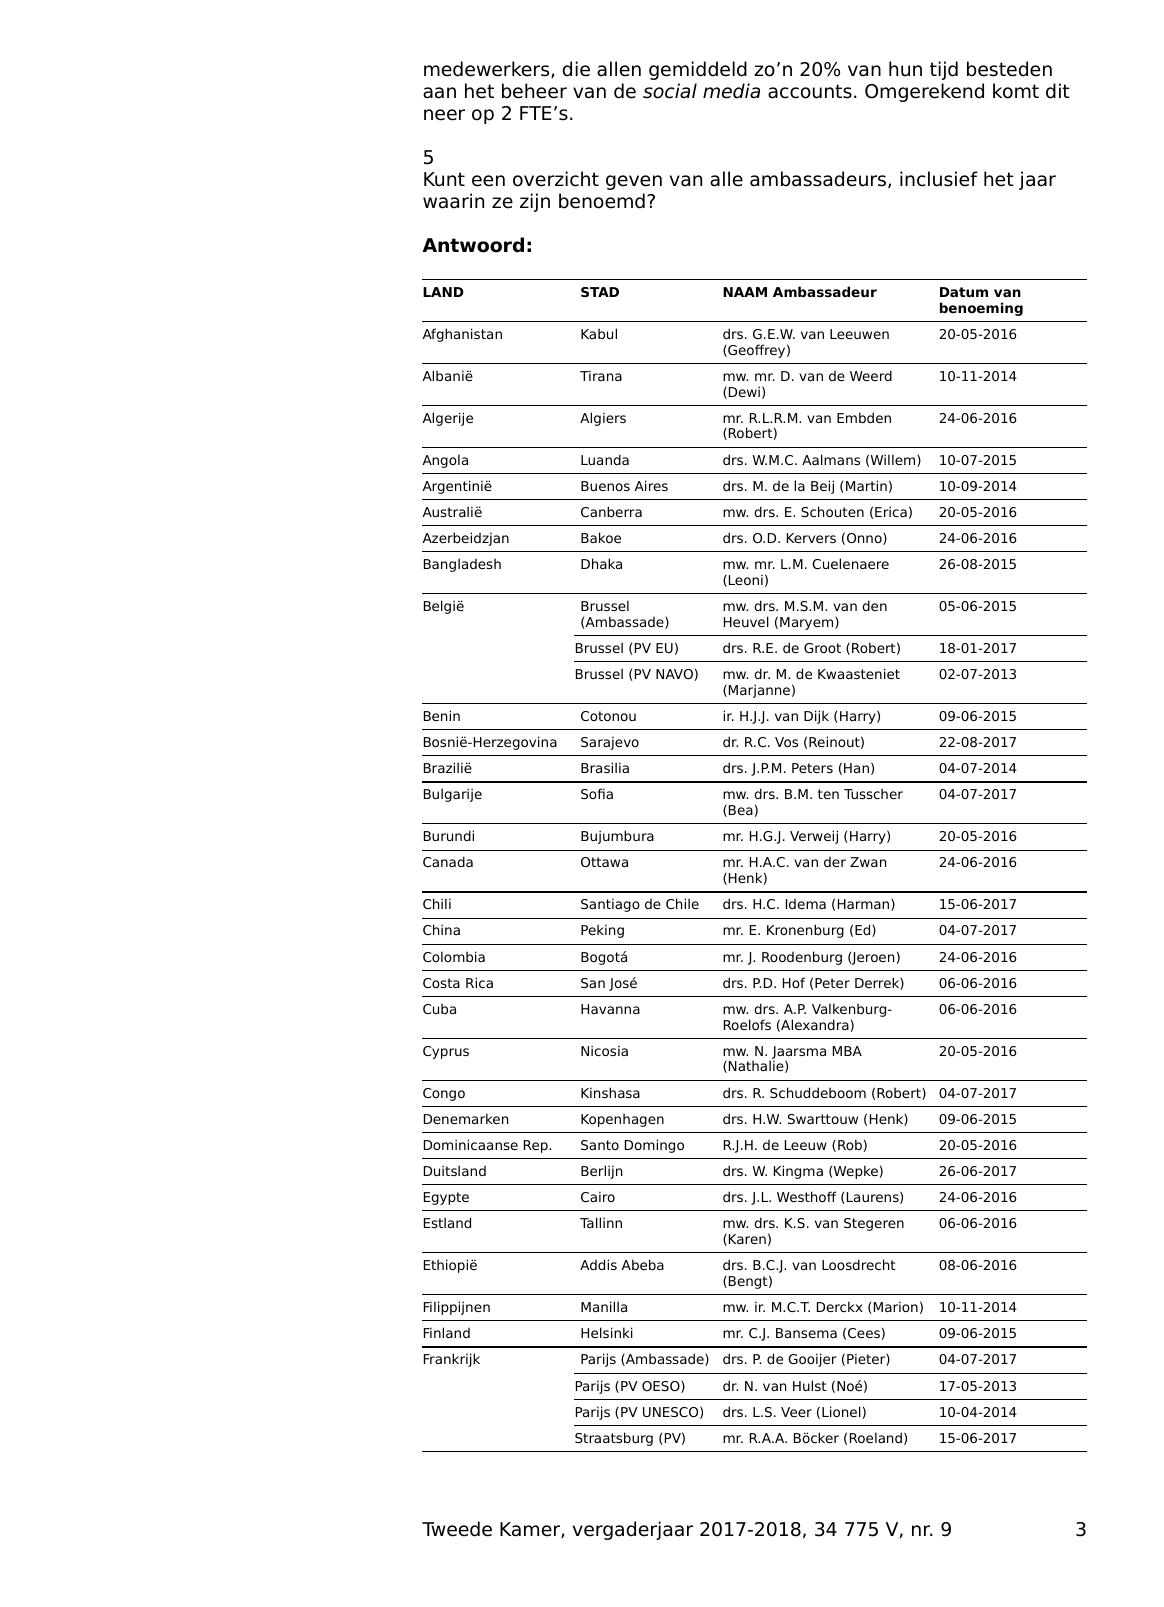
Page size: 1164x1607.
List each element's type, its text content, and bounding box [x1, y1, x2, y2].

table_cell Manilla [574, 1295, 716, 1320]
table_cell China [422, 919, 574, 944]
table_cell Santiago de Chile [574, 893, 716, 917]
table_header STAD [574, 280, 716, 321]
table_cell mw. N. Jaarsma MBA (Nathalie) [716, 1039, 932, 1080]
table_cell Parijs (Ambassade) [574, 1348, 716, 1373]
table_cell 10-07-2015 [933, 448, 1087, 473]
table_cell Parijs (PV OESO) [574, 1374, 716, 1399]
table_cell 02-07-2013 [933, 662, 1087, 703]
table_cell Canada [422, 851, 574, 891]
table_cell Straatsburg (PV) [574, 1426, 716, 1451]
table_cell 08-06-2016 [933, 1253, 1087, 1294]
table_cell Kabul [574, 322, 716, 363]
table_cell drs. J.P.M. Peters (Han) [716, 756, 932, 781]
table_cell mw. mr. L.M. Cuelenaere (Leoni) [716, 552, 932, 593]
table_cell mw. ir. M.C.T. Derckx (Marion) [716, 1295, 932, 1320]
table_cell Peking [574, 919, 716, 944]
table_cell mr. H.G.J. Verweij (Harry) [716, 824, 932, 849]
table_cell Canberra [574, 500, 716, 525]
table_cell drs. P. de Gooijer (Pieter) [716, 1348, 932, 1373]
table_cell 06-06-2016 [933, 1211, 1087, 1252]
table_cell Luanda [574, 448, 716, 473]
table_cell mr. H.A.C. van der Zwan (Henk) [716, 851, 932, 891]
table_cell 20-05-2016 [933, 1133, 1087, 1158]
table_cell Bujumbura [574, 824, 716, 849]
table_cell mr. R.A.A. Böcker (Roeland) [716, 1426, 932, 1451]
table_cell 20-05-2016 [933, 824, 1087, 849]
table_cell 15-06-2017 [933, 893, 1087, 917]
table_cell Finland [422, 1321, 574, 1346]
table_cell dr. R.C. Vos (Reinout) [716, 730, 932, 755]
table_cell mw. drs. E. Schouten (Erica) [716, 500, 932, 525]
table_cell 05-06-2015 [933, 594, 1087, 635]
table_cell Havanna [574, 997, 716, 1038]
table_cell Dhaka [574, 552, 716, 593]
table_cell Bosnië-Herzegovina [422, 730, 574, 755]
text Kunt een overzicht geven van alle ambassadeurs, inclusief het jaar waarin ze zijn benoemd? [422, 169, 1087, 213]
table_cell mw. drs. M.S.M. van den Heuvel (Maryem) [716, 594, 932, 635]
table_cell 04-07-2017 [933, 919, 1087, 944]
table_cell mr. C.J. Bansema (Cees) [716, 1321, 932, 1346]
table_cell Kinshasa [574, 1081, 716, 1106]
table_cell mw. drs. K.S. van Stegeren (Karen) [716, 1211, 932, 1252]
table_cell Helsinki [574, 1321, 716, 1346]
table_cell drs. W. Kingma (Wepke) [716, 1159, 932, 1184]
table_cell drs. H.W. Swarttouw (Henk) [716, 1107, 932, 1132]
table_cell Cuba [422, 997, 574, 1038]
table_cell Algerije [422, 406, 574, 447]
table_cell Denemarken [422, 1107, 574, 1132]
table_cell Duitsland [422, 1159, 574, 1184]
table_cell mr. E. Kronenburg (Ed) [716, 919, 932, 944]
table_cell Chili [422, 893, 574, 917]
table_header LAND [422, 280, 574, 321]
table_cell 04-07-2014 [933, 756, 1087, 781]
table_cell 06-06-2016 [933, 971, 1087, 996]
table_cell Bakoe [574, 526, 716, 551]
table_cell ir. H.J.J. van Dijk (Harry) [716, 704, 932, 729]
table_cell Sarajevo [574, 730, 716, 755]
table_cell 10-11-2014 [933, 1295, 1087, 1320]
table_cell Ethiopië [422, 1253, 574, 1294]
table_cell drs. G.E.W. van Leeuwen (Geoffrey) [716, 322, 932, 363]
table_cell Algiers [574, 406, 716, 447]
table_cell drs. R. Schuddeboom (Robert) [716, 1081, 932, 1106]
table_cell Berlijn [574, 1159, 716, 1184]
text 5 [422, 147, 1087, 169]
table_cell drs. M. de la Beij (Martin) [716, 474, 932, 499]
table_cell Filippijnen [422, 1295, 574, 1320]
table_cell Brussel (Ambassade) [574, 594, 716, 635]
table_cell drs. J.L. Westhoff (Laurens) [716, 1185, 932, 1210]
table_cell Dominicaanse Rep. [422, 1133, 574, 1158]
table_cell Afghanistan [422, 322, 574, 363]
table_cell mw. drs. A.P. Valkenburg-Roelofs (Alexandra) [716, 997, 932, 1038]
table_cell België [422, 594, 574, 703]
table_cell Australië [422, 500, 574, 525]
table_cell 10-09-2014 [933, 474, 1087, 499]
table_cell 20-05-2016 [933, 500, 1087, 525]
table_cell 15-06-2017 [933, 1426, 1087, 1451]
table_cell Brasilia [574, 756, 716, 781]
table_cell Brussel (PV EU) [574, 636, 716, 661]
table_cell Brazilië [422, 756, 574, 781]
text Antwoord: [422, 235, 1087, 257]
table_cell 26-06-2017 [933, 1159, 1087, 1184]
table_cell Santo Domingo [574, 1133, 716, 1158]
table_cell 09-06-2015 [933, 1107, 1087, 1132]
table_cell drs. W.M.C. Aalmans (Willem) [716, 448, 932, 473]
table_cell Burundi [422, 824, 574, 849]
table_cell Kopenhagen [574, 1107, 716, 1132]
table_cell mw. dr. M. de Kwaasteniet (Marjanne) [716, 662, 932, 703]
table_cell 24-06-2016 [933, 406, 1087, 447]
table_cell mr. J. Roodenburg (Jeroen) [716, 945, 932, 970]
table_cell drs. R.E. de Groot (Robert) [716, 636, 932, 661]
table_cell 20-05-2016 [933, 1039, 1087, 1080]
table_cell mw. drs. B.M. ten Tusscher (Bea) [716, 783, 932, 823]
table_cell 10-11-2014 [933, 364, 1087, 405]
table_header Datum van benoeming [933, 280, 1087, 321]
table_cell Cairo [574, 1185, 716, 1210]
table_cell Cotonou [574, 704, 716, 729]
table_cell 09-06-2015 [933, 704, 1087, 729]
table_cell Addis Abeba [574, 1253, 716, 1294]
text medewerkers, die allen gemiddeld zo’n 20% van hun tijd besteden aan het beheer van de social media accounts. Omgerekend komt dit neer op 2 FTE’s. [422, 59, 1087, 125]
table_cell 04-07-2017 [933, 783, 1087, 823]
table_cell Tallinn [574, 1211, 716, 1252]
table_cell Tirana [574, 364, 716, 405]
table_cell 04-07-2017 [933, 1081, 1087, 1106]
table_cell R.J.H. de Leeuw (Rob) [716, 1133, 932, 1158]
table_cell Nicosia [574, 1039, 716, 1080]
table_cell 24-06-2016 [933, 1185, 1087, 1210]
table_cell 24-06-2016 [933, 526, 1087, 551]
table_cell Azerbeidzjan [422, 526, 574, 551]
table_cell 22-08-2017 [933, 730, 1087, 755]
table_cell Buenos Aires [574, 474, 716, 499]
table_cell mw. mr. D. van de Weerd (Dewi) [716, 364, 932, 405]
table_header NAAM Ambassadeur [716, 280, 932, 321]
table_cell Costa Rica [422, 971, 574, 996]
table_cell 17-05-2013 [933, 1374, 1087, 1399]
table_cell Ottawa [574, 851, 716, 891]
table_cell Bogotá [574, 945, 716, 970]
table_cell Estland [422, 1211, 574, 1252]
table_cell Brussel (PV NAVO) [574, 662, 716, 703]
table_cell Bangladesh [422, 552, 574, 593]
table_cell Benin [422, 704, 574, 729]
table_cell Frankrijk [422, 1348, 574, 1451]
table_cell 18-01-2017 [933, 636, 1087, 661]
table_cell 10-04-2014 [933, 1400, 1087, 1425]
table_cell drs. B.C.J. van Loosdrecht (Bengt) [716, 1253, 932, 1294]
table_cell Bulgarije [422, 783, 574, 823]
table_cell 06-06-2016 [933, 997, 1087, 1038]
table_cell mr. R.L.R.M. van Embden (Robert) [716, 406, 932, 447]
table_cell 24-06-2016 [933, 851, 1087, 891]
table_cell Sofia [574, 783, 716, 823]
table_cell Colombia [422, 945, 574, 970]
table_cell drs. O.D. Kervers (Onno) [716, 526, 932, 551]
table_cell Angola [422, 448, 574, 473]
table_cell dr. N. van Hulst (Noé) [716, 1374, 932, 1399]
table_cell Congo [422, 1081, 574, 1106]
table_cell Argentinië [422, 474, 574, 499]
table_cell Egypte [422, 1185, 574, 1210]
table_cell drs. H.C. Idema (Harman) [716, 893, 932, 917]
table_cell 24-06-2016 [933, 945, 1087, 970]
table_cell drs. P.D. Hof (Peter Derrek) [716, 971, 932, 996]
table_cell drs. L.S. Veer (Lionel) [716, 1400, 932, 1425]
table_cell 20-05-2016 [933, 322, 1087, 363]
table_cell Parijs (PV UNESCO) [574, 1400, 716, 1425]
table_cell 04-07-2017 [933, 1348, 1087, 1373]
table_cell San José [574, 971, 716, 996]
table_cell 09-06-2015 [933, 1321, 1087, 1346]
table_cell Albanië [422, 364, 574, 405]
table_cell Cyprus [422, 1039, 574, 1080]
table_cell 26-08-2015 [933, 552, 1087, 593]
